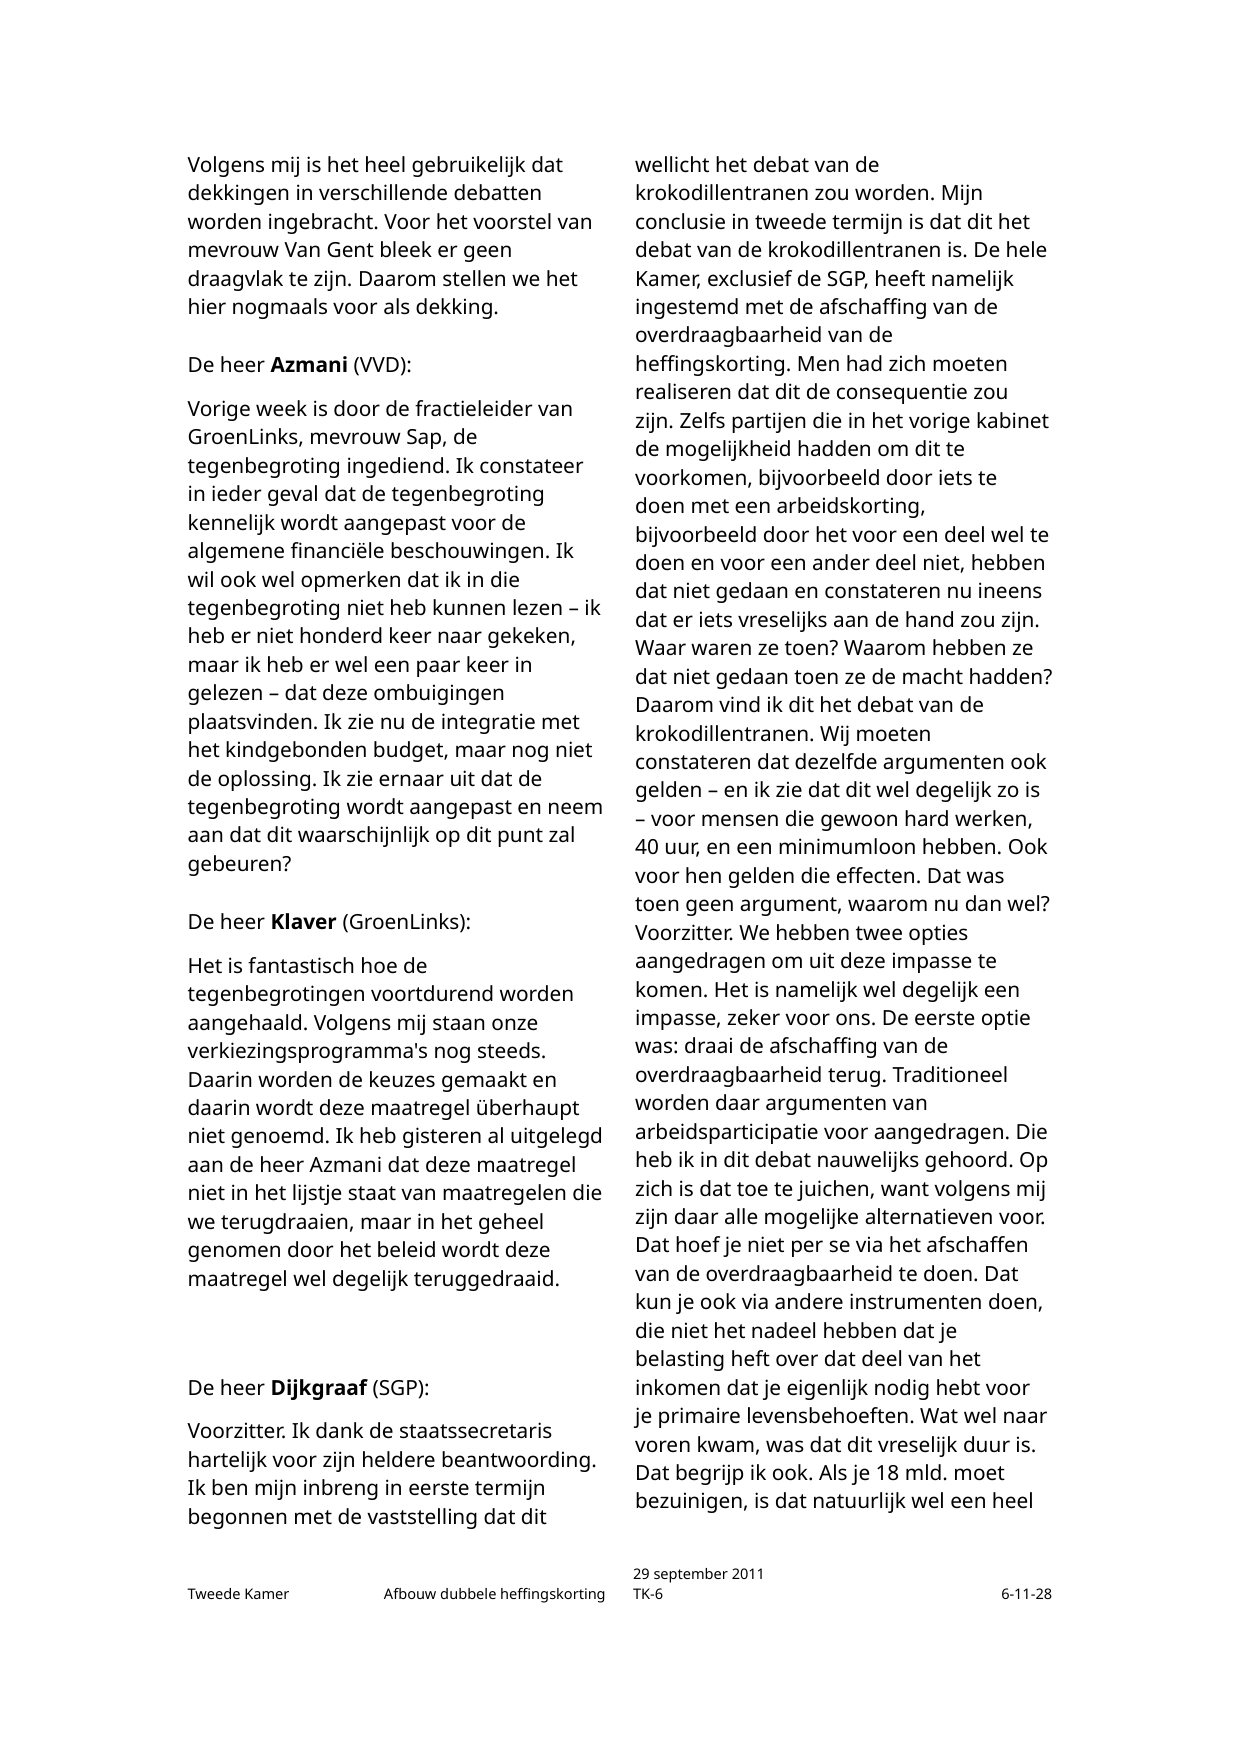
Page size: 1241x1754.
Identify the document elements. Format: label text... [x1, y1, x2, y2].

text Volgens mij is het heel gebruikelijk dat dekkingen in verschillende debatten worden ingebracht. Voor het voorstel van mevrouw Van Gent bleek er geen draagvlak te zijn. Daarom stellen we het hier nogmaals voor als dekking. [187, 150, 605, 321]
text Voorzitter. Ik dank de staatssecretaris hartelijk voor zijn heldere beantwoording. Ik ben mijn inbreng in eerste termijn begonnen met de vaststelling dat dit [187, 1417, 605, 1530]
text Vorige week is door de fractieleider van GroenLinks, mevrouw Sap, de tegenbegroting ingediend. Ik constateer in ieder geval dat de tegenbegroting kennelijk wordt aangepast voor de algemene financiële beschouwingen. Ik wil ook wel opmerken dat ik in die tegenbegroting niet heb kunnen lezen – ik heb er niet honderd keer naar gekeken, maar ik heb er wel een paar keer in gelezen – dat deze ombuigingen plaatsvinden. Ik zie nu de integratie met het kindgebonden budget, maar nog niet de oplossing. Ik zie ernaar uit dat de tegenbegroting wordt aangepast en neem aan dat dit waarschijnlijk op dit punt zal gebeuren? [187, 394, 605, 877]
text De heer Klaver (GroenLinks): [187, 907, 605, 936]
text wellicht het debat van de krokodillentranen zou worden. Mijn conclusie in tweede termijn is dat dit het debat van de krokodillentranen is. De hele Kamer, exclusief de SGP, heeft namelijk ingestemd met de afschaffing van de overdraagbaarheid van de heffingskorting. Men had zich moeten realiseren dat dit de consequentie zou zijn. Zelfs partijen die in het vorige kabinet de mogelijkheid hadden om dit te voorkomen, bijvoorbeeld door iets te doen met een arbeidskorting, bijvoorbeeld door het voor een deel wel te doen en voor een ander deel niet, hebben dat niet gedaan en constateren nu ineens dat er iets vreselijks aan de hand zou zijn. Waar waren ze toen? Waarom hebben ze dat niet gedaan toen ze de macht hadden? Daarom vind ik dit het debat van de krokodillentranen. Wij moeten constateren dat dezelfde argumenten ook gelden – en ik zie dat dit wel degelijk zo is – voor mensen die gewoon hard werken, 40 uur, en een minimumloon hebben. Ook voor hen gelden die effecten. Dat was toen geen argument, waarom nu dan wel? [635, 150, 1053, 918]
text De heer Azmani (VVD): [187, 351, 605, 379]
text Voorzitter. We hebben twee opties aangedragen om uit deze impasse te komen. Het is namelijk wel degelijk een impasse, zeker voor ons. De eerste optie was: draai de afschaffing van de overdraagbaarheid terug. Traditioneel worden daar argumenten van arbeidsparticipatie voor aangedragen. Die heb ik in dit debat nauwelijks gehoord. Op zich is dat toe te juichen, want volgens mij zijn daar alle mogelijke alternatieven voor. Dat hoef je niet per se via het afschaffen van de overdraagbaarheid te doen. Dat kun je ook via andere instrumenten doen, die niet het nadeel hebben dat je belasting heft over dat deel van het inkomen dat je eigenlijk nodig hebt voor je primaire levensbehoeften. Wat wel naar voren kwam, was dat dit vreselijk duur is. Dat begrijp ik ook. Als je 18 mld. moet bezuinigen, is dat natuurlijk wel een heel [635, 918, 1053, 1515]
text  [187, 1322, 605, 1351]
text De heer Dijkgraaf (SGP): [187, 1373, 605, 1402]
text Het is fantastisch hoe de tegenbegrotingen voortdurend worden aangehaald. Volgens mij staan onze verkiezingsprogramma's nog steeds. Daarin worden de keuzes gemaakt en daarin wordt deze maatregel überhaupt niet genoemd. Ik heb gisteren al uitgelegd aan de heer Azmani dat deze maatregel niet in het lijstje staat van maatregelen die we terugdraaien, maar in het geheel genomen door het beleid wordt deze maatregel wel degelijk teruggedraaid. [187, 951, 605, 1292]
